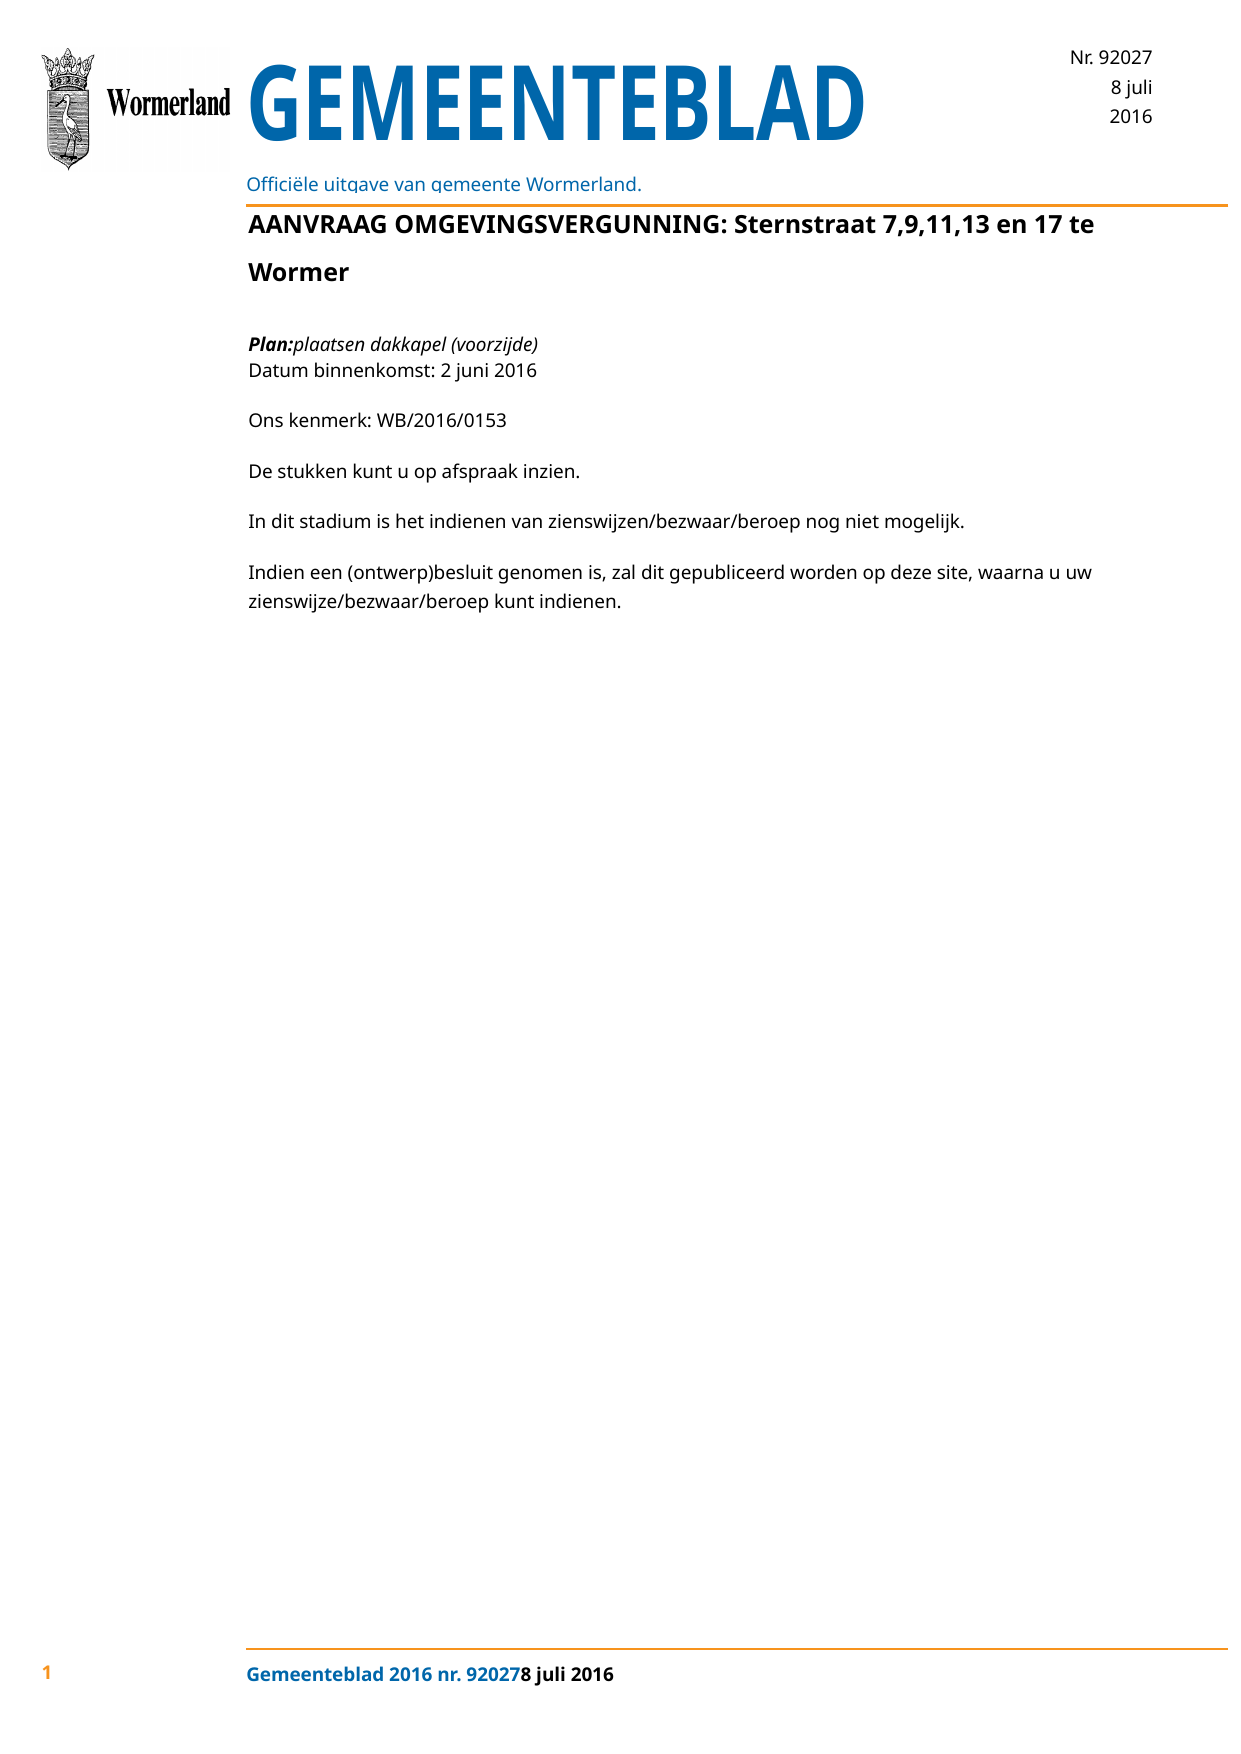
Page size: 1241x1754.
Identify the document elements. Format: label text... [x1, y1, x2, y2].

text Indien een (ontwerp)besluit genomen is, zal dit gepubliceerd worden op deze site, waarna u uw zienswijze/bezwaar/beroep kunt indienen. [248, 559, 1152, 614]
text Plan:plaatsen dakkapel (voorzijde) [248, 331, 1152, 357]
text AANVRAAG OMGEVINGSVERGUNNING: Sternstraat 7,9,11,13 en 17 te Wormer [248, 207, 1152, 288]
text Ons kenmerk: WB/2016/0153 [248, 408, 1152, 433]
text De stukken kunt u op afspraak inzien. [248, 458, 1152, 484]
text In dit stadium is het indienen van zienswijzen/bezwaar/beroep nog niet mogelijk. [248, 508, 1152, 534]
text Datum binnenkomst: 2 juni 2016 [248, 357, 1152, 383]
picture [41, 47, 231, 172]
